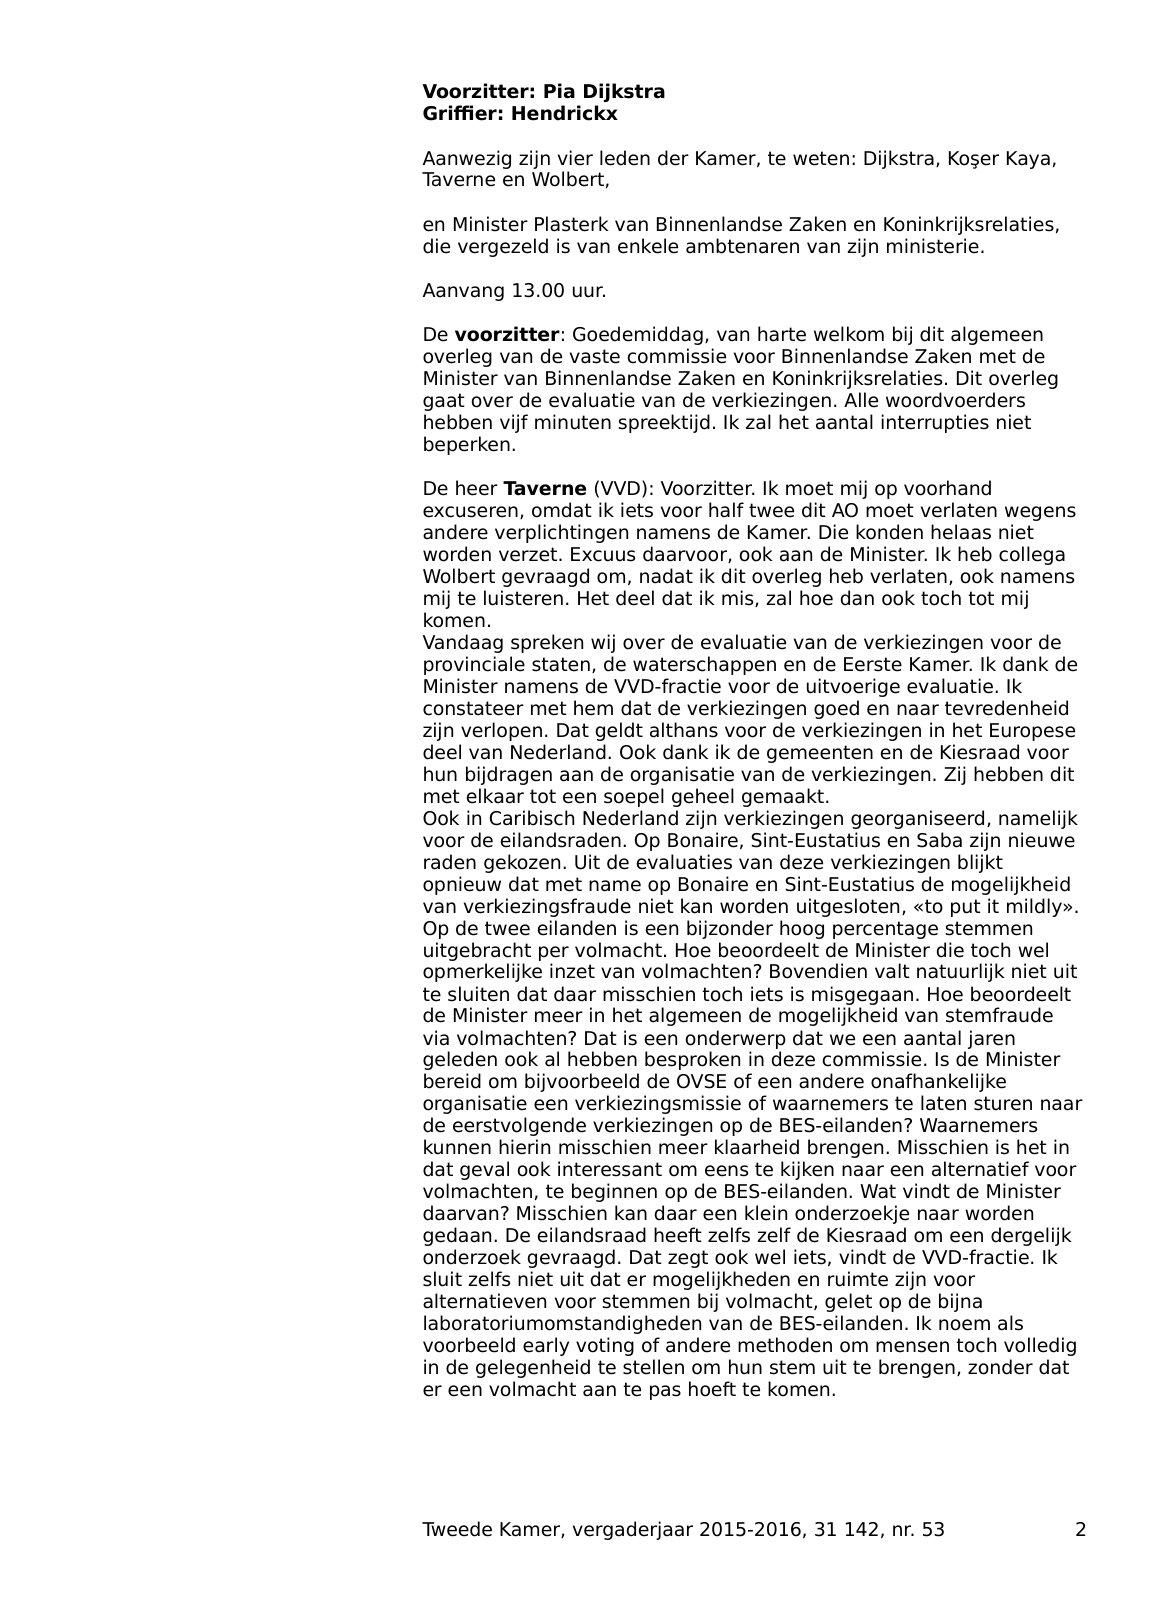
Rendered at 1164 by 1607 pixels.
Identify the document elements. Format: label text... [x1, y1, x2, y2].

text en Minister Plasterk van Binnenlandse Zaken en Koninkrijksrelaties, die vergezeld is van enkele ambtenaren van zijn ministerie. [422, 213, 1087, 257]
text Aanvang 13.00 uur. [422, 280, 1087, 302]
text De voorzitter: Goedemiddag, van harte welkom bij dit algemeen overleg van de vaste commissie voor Binnenlandse Zaken met de Minister van Binnenlandse Zaken en Koninkrijksrelaties. Dit overleg gaat over de evaluatie van de verkiezingen. Alle woordvoerders hebben vijf minuten spreektijd. Ik zal het aantal interrupties niet beperken. [422, 324, 1087, 456]
text Aanwezig zijn vier leden der Kamer, te weten: Dijkstra, Koşer Kaya, Taverne en Wolbert, [422, 147, 1087, 191]
text Vandaag spreken wij over de evaluatie van de verkiezingen voor de provinciale staten, de waterschappen en de Eerste Kamer. Ik dank de Minister namens de VVD-fractie voor de uitvoerige evaluatie. Ik constateer met hem dat de verkiezingen goed en naar tevredenheid zijn verlopen. Dat geldt althans voor de verkiezingen in het Europese deel van Nederland. Ook dank ik de gemeenten en de Kiesraad voor hun bijdragen aan de organisatie van de verkiezingen. Zij hebben dit met elkaar tot een soepel geheel gemaakt. [422, 632, 1087, 808]
text Ook in Caribisch Nederland zijn verkiezingen georganiseerd, namelijk voor de eilandsraden. Op Bonaire, Sint-Eustatius en Saba zijn nieuwe raden gekozen. Uit de evaluaties van deze verkiezingen blijkt opnieuw dat met name op Bonaire en Sint-Eustatius de mogelijkheid van verkiezingsfraude niet kan worden uitgesloten, «to put it mildly». Op de twee eilanden is een bijzonder hoog percentage stemmen uitgebracht per volmacht. Hoe beoordeelt de Minister die toch wel opmerkelijke inzet van volmachten? Bovendien valt natuurlijk niet uit te sluiten dat daar misschien toch iets is misgegaan. Hoe beoordeelt de Minister meer in het algemeen de mogelijkheid van stemfraude via volmachten? Dat is een onderwerp dat we een aantal jaren geleden ook al hebben besproken in deze commissie. Is de Minister bereid om bijvoorbeeld de OVSE of een andere onafhankelijke organisatie een verkiezingsmissie of waarnemers te laten sturen naar de eerstvolgende verkiezingen op de BES-eilanden? Waarnemers kunnen hierin misschien meer klaarheid brengen. Misschien is het in dat geval ook interessant om eens te kijken naar een alternatief voor volmachten, te beginnen op de BES-eilanden. Wat vindt de Minister daarvan? Misschien kan daar een klein onderzoekje naar worden gedaan. De eilandsraad heeft zelfs zelf de Kiesraad om een dergelijk onderzoek gevraagd. Dat zegt ook wel iets, vindt de VVD-fractie. Ik sluit zelfs niet uit dat er mogelijkheden en ruimte zijn voor alternatieven voor stemmen bij volmacht, gelet op de bijna laboratoriumomstandigheden van de BES-eilanden. Ik noem als voorbeeld early voting of andere methoden om mensen toch volledig in de gelegenheid te stellen om hun stem uit te brengen, zonder dat er een volmacht aan te pas hoeft te komen. [422, 808, 1087, 1401]
text Griffier: Hendrickx [422, 103, 1087, 125]
text Voorzitter: Pia Dijkstra [422, 81, 1087, 103]
text De heer Taverne (VVD): Voorzitter. Ik moet mij op voorhand excuseren, omdat ik iets voor half twee dit AO moet verlaten wegens andere verplichtingen namens de Kamer. Die konden helaas niet worden verzet. Excuus daarvoor, ook aan de Minister. Ik heb collega Wolbert gevraagd om, nadat ik dit overleg heb verlaten, ook namens mij te luisteren. Het deel dat ik mis, zal hoe dan ook toch tot mij komen. [422, 478, 1087, 632]
